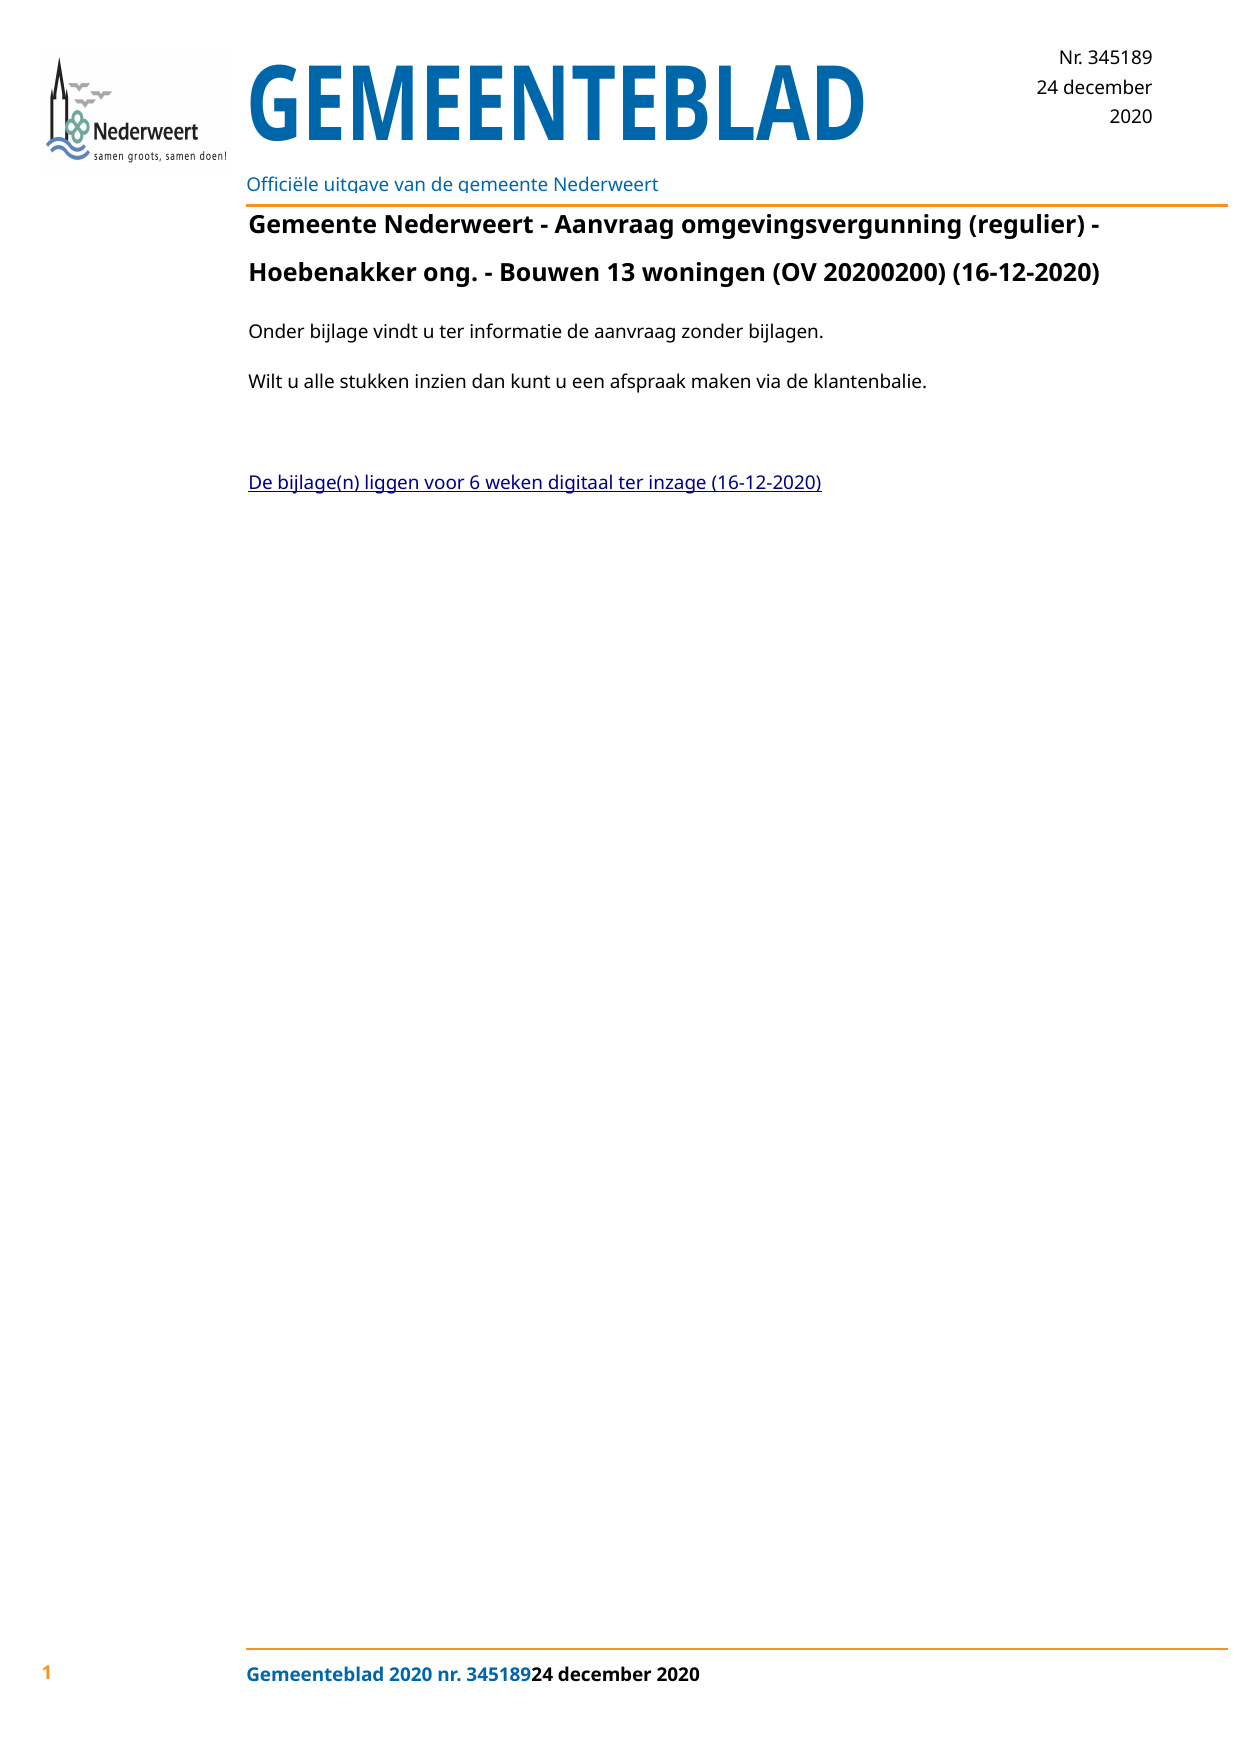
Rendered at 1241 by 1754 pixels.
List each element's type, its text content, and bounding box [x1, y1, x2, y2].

text Wilt u alle stukken inzien dan kunt u een afspraak maken via de klantenbalie. [248, 368, 1152, 394]
text Gemeente Nederweert - Aanvraag omgevingsvergunning (regulier) - Hoebenakker ong. - Bouwen 13 woningen (OV 20200200) (16-12-2020) [248, 207, 1152, 288]
text De bijlage(n) liggen voor 6 weken digitaal ter inzage (16-12-2020) [248, 469, 1152, 495]
picture [41, 47, 231, 172]
text Onder bijlage vindt u ter informatie de aanvraag zonder bijlagen. [248, 318, 1152, 344]
